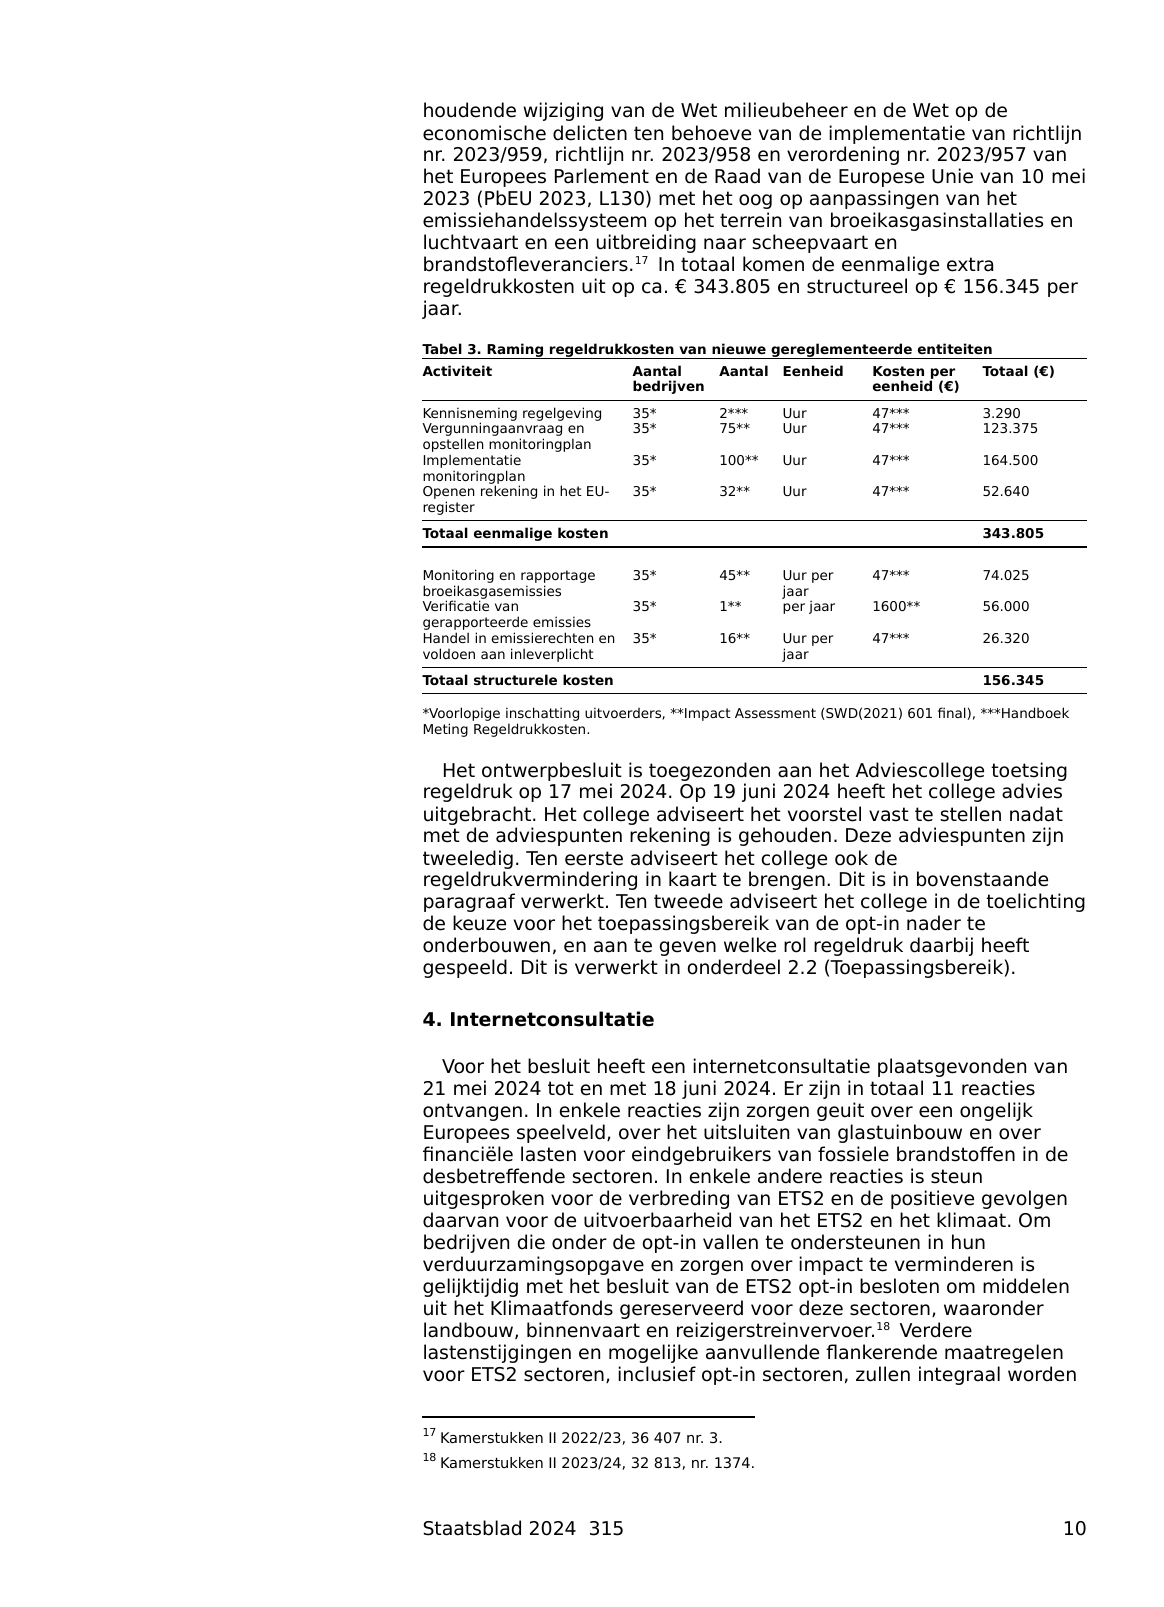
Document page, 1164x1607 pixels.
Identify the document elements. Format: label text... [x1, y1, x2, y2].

table_cell [866, 521, 976, 546]
table_cell 16** [713, 631, 776, 667]
table_cell [422, 548, 627, 568]
table_cell Aantal bedrijven [627, 359, 713, 400]
table_cell 35* [627, 599, 713, 631]
table_cell 26.320 [976, 631, 1087, 667]
table_cell 343.805 [976, 521, 1087, 546]
table_cell Totaal (€) [976, 359, 1087, 400]
text Kamerstukken II 2023/24, 32 813, nr. 1374. [422, 1451, 1087, 1473]
table_cell [627, 668, 713, 693]
table_cell 1** [713, 599, 776, 631]
subtitle 4. Internetconsultatie [422, 1009, 1087, 1031]
table_cell 35* [627, 568, 713, 599]
table_cell 164.500 [976, 453, 1087, 484]
table_cell Totaal structurele kosten [422, 668, 627, 693]
table_cell 35* [627, 631, 713, 667]
table_cell 35* [627, 453, 713, 484]
table_cell [866, 668, 976, 693]
table_cell Uur per jaar [776, 568, 866, 599]
table_cell 47*** [866, 421, 976, 453]
table_cell [627, 548, 713, 568]
table_cell 47*** [866, 631, 976, 667]
table_cell Activiteit [422, 359, 627, 400]
table_cell Aantal [713, 359, 776, 400]
table_cell [776, 548, 866, 568]
table_cell [776, 668, 866, 693]
table_cell 56.000 [976, 599, 1087, 631]
table_cell 1600** [866, 599, 976, 631]
table_cell Uur [776, 421, 866, 453]
text Voor het besluit heeft een internetconsultatie plaatsgevonden van 21 mei 2024 tot en met 18 juni 2024. Er zijn in totaal 11 reacties ontvangen. In enkele reacties zijn zorgen geuit over een ongelijk Europees speelveld, over het uitsluiten van glastuinbouw en over financiële lasten voor eindgebruikers van fossiele brandstoffen in de desbetreffende sectoren. In enkele andere reacties is steun uitgesproken voor de verbreding van ETS2 en de positieve gevolgen daarvan voor de uitvoerbaarheid van het ETS2 en het klimaat. Om bedrijven die onder de opt-in vallen te ondersteunen in hun verduurzamingsopgave en zorgen over impact te verminderen is gelijktijdig met het besluit van de ETS2 opt-in besloten om middelen uit het Klimaatfonds gereserveerd voor deze sectoren, waaronder landbouw, binnenvaart en reizigerstreinvervoer. Verdere lastenstijgingen en mogelijke aanvullende flankerende maatregelen voor ETS2 sectoren, inclusief opt-in sectoren, zullen integraal worden [422, 1056, 1087, 1386]
table_cell 47*** [866, 453, 976, 484]
table_cell [866, 548, 976, 568]
text Kamerstukken II 2022/23, 36 407 nr. 3. [422, 1426, 1087, 1448]
text Het ontwerpbesluit is toegezonden aan het Adviescollege toetsing regeldruk op 17 mei 2024. Op 19 juni 2024 heeft het college advies uitgebracht. Het college adviseert het voorstel vast te stellen nadat met de adviespunten rekening is gehouden. Deze adviespunten zijn tweeledig. Ten eerste adviseert het college ook de regeldrukvermindering in kaart te brengen. Dit is in bovenstaande paragraaf verwerkt. Ten tweede adviseert het college in de toelichting de keuze voor het toepassingsbereik van de opt-in nader te onderbouwen, en aan te geven welke rol regeldruk daarbij heeft gespeeld. Dit is verwerkt in onderdeel 2.2 (Toepassingsbereik). [422, 759, 1087, 979]
table_cell [713, 548, 776, 568]
table_cell Implementatie monitoringplan [422, 453, 627, 484]
table_header Tabel 3. Raming regeldrukkosten van nieuwe gereglementeerde entiteiten [422, 342, 1087, 358]
table_cell [627, 521, 713, 546]
table_cell Monitoring en rapportage broeikasgasemissies [422, 568, 627, 599]
table_cell 156.345 [976, 668, 1087, 693]
table_cell per jaar [776, 599, 866, 631]
table_cell 35* [627, 421, 713, 453]
table_cell 74.025 [976, 568, 1087, 599]
table_cell 75** [713, 421, 776, 453]
table_cell [713, 668, 776, 693]
table_cell [976, 548, 1087, 568]
table_cell 100** [713, 453, 776, 484]
table_cell 3.290 [976, 401, 1087, 421]
table_cell Uur [776, 453, 866, 484]
table_cell 35* [627, 401, 713, 421]
table_cell 35* [627, 484, 713, 520]
table_cell 32** [713, 484, 776, 520]
table_cell Handel in emissierechten en voldoen aan inleverplicht [422, 631, 627, 667]
table_cell Uur per jaar [776, 631, 866, 667]
table_cell [776, 521, 866, 546]
table_cell Eenheid [776, 359, 866, 400]
table_cell Verificatie van gerapporteerde emissies [422, 599, 627, 631]
table_cell 47*** [866, 484, 976, 520]
table_cell Vergunningaanvraag en opstellen monitoringplan [422, 421, 627, 453]
table_cell *Voorlopige inschatting uitvoerders, **Impact Assessment (SWD(2021) 601 final), ***Handboek Meting Regeldrukkosten. [422, 694, 1087, 737]
table_cell 47*** [866, 401, 976, 421]
table_cell Uur [776, 484, 866, 520]
table_cell Kennisneming regelgeving [422, 401, 627, 421]
table_cell 45** [713, 568, 776, 599]
table_cell 47*** [866, 568, 976, 599]
text houdende wijziging van de Wet milieubeheer en de Wet op de economische delicten ten behoeve van de implementatie van richtlijn nr. 2023/959, richtlijn nr. 2023/958 en verordening nr. 2023/957 van het Europees Parlement en de Raad van de Europese Unie van 10 mei 2023 (PbEU 2023, L130) met het oog op aanpassingen van het emissiehandelssysteem op het terrein van broeikasgasinstallaties en luchtvaart en een uitbreiding naar scheepvaart en brandstofleveranciers. In totaal komen de eenmalige extra regeldrukkosten uit op ca. € 343.805 en structureel op € 156.345 per jaar. [422, 100, 1087, 320]
table_cell [713, 521, 776, 546]
table_cell Uur [776, 401, 866, 421]
table_cell Totaal eenmalige kosten [422, 521, 627, 546]
table_cell Openen rekening in het EU-register [422, 484, 627, 520]
table_cell Kosten per eenheid (€) [866, 359, 976, 400]
table_cell 123.375 [976, 421, 1087, 453]
table_cell 52.640 [976, 484, 1087, 520]
table_cell 2*** [713, 401, 776, 421]
